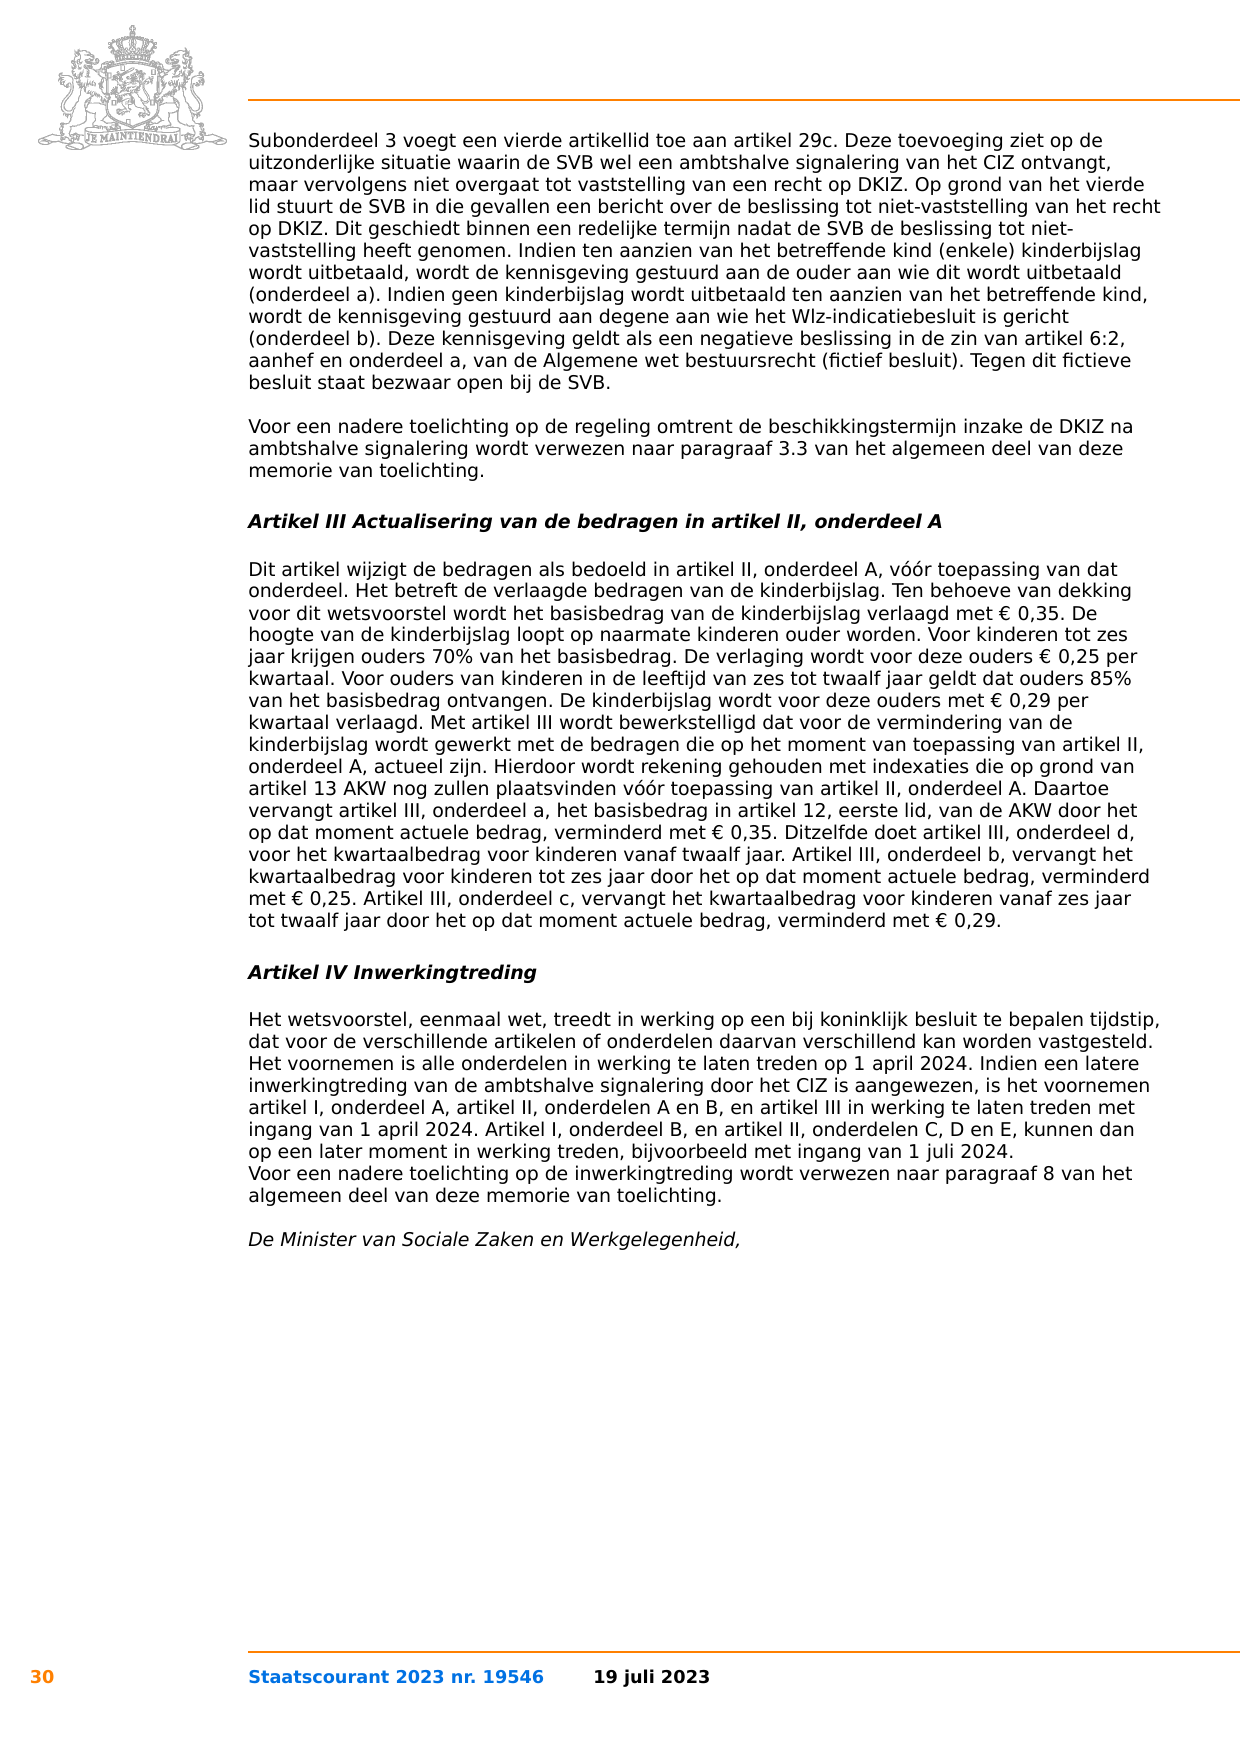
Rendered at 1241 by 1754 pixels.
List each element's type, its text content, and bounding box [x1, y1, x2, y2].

subtitle Artikel IV Inwerkingtreding [248, 962, 1163, 984]
text Subonderdeel 3 voegt een vierde artikellid toe aan artikel 29c. Deze toevoeging ziet op de uitzonderlijke situatie waarin de SVB wel een ambtshalve signalering van het CIZ ontvangt, maar vervolgens niet overgaat tot vaststelling van een recht op DKIZ. Op grond van het vierde lid stuurt de SVB in die gevallen een bericht over de beslissing tot niet-vaststelling van het recht op DKIZ. Dit geschiedt binnen een redelijke termijn nadat de SVB de beslissing tot niet-vaststelling heeft genomen. Indien ten aanzien van het betreffende kind (enkele) kinderbijslag wordt uitbetaald, wordt de kennisgeving gestuurd aan de ouder aan wie dit wordt uitbetaald (onderdeel a). Indien geen kinderbijslag wordt uitbetaald ten aanzien van het betreffende kind, wordt de kennisgeving gestuurd aan degene aan wie het Wlz-indicatiebesluit is gericht (onderdeel b). Deze kennisgeving geldt als een negatieve beslissing in de zin van artikel 6:2, aanhef en onderdeel a, van de Algemene wet bestuursrecht (fictief besluit). Tegen dit fictieve besluit staat bezwaar open bij de SVB. [248, 130, 1163, 394]
subtitle Artikel III Actualisering van de bedragen in artikel II, onderdeel A [248, 511, 1163, 533]
picture [38, 25, 227, 150]
text Het wetsvoorstel, eenmaal wet, treedt in werking op een bij koninklijk besluit te bepalen tijdstip, dat voor de verschillende artikelen of onderdelen daarvan verschillend kan worden vastgesteld. Het voornemen is alle onderdelen in werking te laten treden op 1 april 2024. Indien een latere inwerkingtreding van de ambtshalve signalering door het CIZ is aangewezen, is het voornemen artikel I, onderdeel A, artikel II, onderdelen A en B, en artikel III in werking te laten treden met ingang van 1 april 2024. Artikel I, onderdeel B, en artikel II, onderdelen C, D en E, kunnen dan op een later moment in werking treden, bijvoorbeeld met ingang van 1 juli 2024. [248, 1009, 1163, 1163]
text Dit artikel wijzigt de bedragen als bedoeld in artikel II, onderdeel A, vóór toepassing van dat onderdeel. Het betreft de verlaagde bedragen van de kinderbijslag. Ten behoeve van dekking voor dit wetsvoorstel wordt het basisbedrag van de kinderbijslag verlaagd met € 0,35. De hoogte van de kinderbijslag loopt op naarmate kinderen ouder worden. Voor kinderen tot zes jaar krijgen ouders 70% van het basisbedrag. De verlaging wordt voor deze ouders € 0,25 per kwartaal. Voor ouders van kinderen in de leeftijd van zes tot twaalf jaar geldt dat ouders 85% van het basisbedrag ontvangen. De kinderbijslag wordt voor deze ouders met € 0,29 per kwartaal verlaagd. Met artikel III wordt bewerkstelligd dat voor de vermindering van de kinderbijslag wordt gewerkt met de bedragen die op het moment van toepassing van artikel II, onderdeel A, actueel zijn. Hierdoor wordt rekening gehouden met indexaties die op grond van artikel 13 AKW nog zullen plaatsvinden vóór toepassing van artikel II, onderdeel A. Daartoe vervangt artikel III, onderdeel a, het basisbedrag in artikel 12, eerste lid, van de AKW door het op dat moment actuele bedrag, verminderd met € 0,35. Ditzelfde doet artikel III, onderdeel d, voor het kwartaalbedrag voor kinderen vanaf twaalf jaar. Artikel III, onderdeel b, vervangt het kwartaalbedrag voor kinderen tot zes jaar door het op dat moment actuele bedrag, verminderd met € 0,25. Artikel III, onderdeel c, vervangt het kwartaalbedrag voor kinderen vanaf zes jaar tot twaalf jaar door het op dat moment actuele bedrag, verminderd met € 0,29. [248, 558, 1163, 932]
text Voor een nadere toelichting op de regeling omtrent de beschikkingstermijn inzake de DKIZ na ambtshalve signalering wordt verwezen naar paragraaf 3.3 van het algemeen deel van deze memorie van toelichting. [248, 416, 1163, 481]
text De Minister van Sociale Zaken en Werkgelegenheid, [248, 1229, 1163, 1251]
text Voor een nadere toelichting op de inwerkingtreding wordt verwezen naar paragraaf 8 van het algemeen deel van deze memorie van toelichting. [248, 1163, 1163, 1207]
